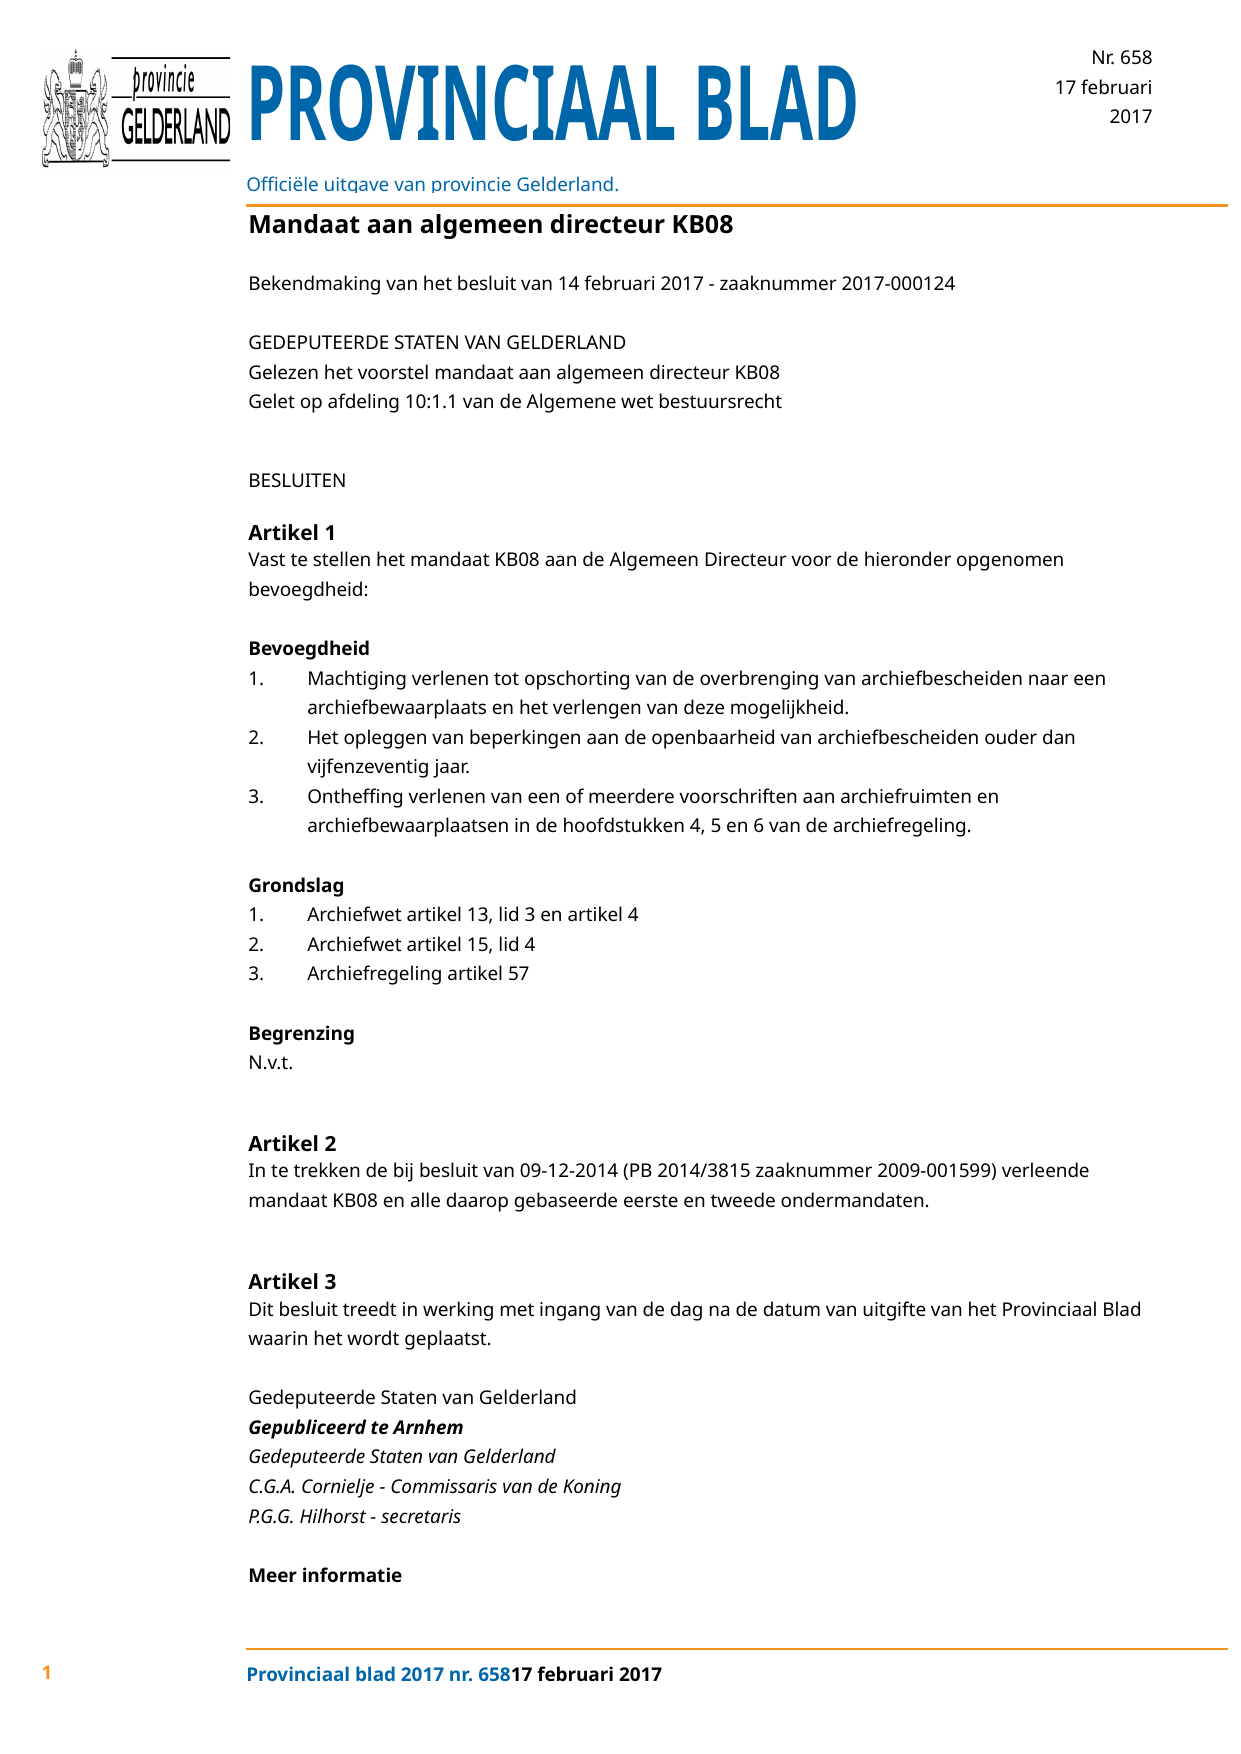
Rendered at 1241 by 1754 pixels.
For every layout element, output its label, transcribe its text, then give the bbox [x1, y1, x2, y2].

list Ontheffing verlenen van een of meerdere voorschriften aan archiefruimten en archiefbewaarplaatsen in de hoofdstukken 4, 5 en 6 van de archiefregeling. [248, 783, 1152, 838]
text Dit besluit treedt in werking met ingang van de dag na de datum van uitgifte van het Provinciaal Blad waarin het wordt geplaatst. [248, 1296, 1152, 1351]
text P.G.G. Hilhorst - secretaris [248, 1503, 1152, 1528]
text Bekendmaking van het besluit van 14 februari 2017 - zaaknummer 2017-000124 [248, 270, 1152, 296]
text Artikel 1 [248, 518, 1152, 546]
picture [41, 47, 231, 172]
list Archiefwet artikel 13, lid 3 en artikel 4 [248, 901, 1152, 927]
text BESLUITEN [248, 467, 1152, 493]
text Gelet op afdeling 10:1.1 van de Algemene wet bestuursrecht [248, 389, 1152, 414]
text Bevoegdheid [248, 635, 1152, 661]
text Artikel 2 [248, 1129, 1152, 1158]
text Gelezen het voorstel mandaat aan algemeen directeur KB08 [248, 359, 1152, 385]
text C.G.A. Cornielje - Commissaris van de Koning [248, 1473, 1152, 1499]
text N.v.t. [248, 1049, 1152, 1075]
text Meer informatie [248, 1562, 1152, 1588]
list Machtiging verlenen tot opschorting van de overbrenging van archiefbescheiden naar een archiefbewaarplaats en het verlengen van deze mogelijkheid. [248, 665, 1152, 720]
list Archiefwet artikel 15, lid 4 [248, 931, 1152, 957]
text Gedeputeerde Staten van Gelderland [248, 1444, 1152, 1469]
text GEDEPUTEERDE STATEN VAN GELDERLAND [248, 329, 1152, 355]
text Mandaat aan algemeen directeur KB08 [248, 207, 1152, 241]
text Gepubliceerd te Arnhem [248, 1414, 1152, 1440]
text Grondslag [248, 872, 1152, 897]
text Vast te stellen het mandaat KB08 aan de Algemeen Directeur voor de hieronder opgenomen bevoegdheid: [248, 546, 1152, 602]
text Begrenzing [248, 1020, 1152, 1045]
list Archiefregeling artikel 57 [248, 961, 1152, 986]
text Artikel 3 [248, 1267, 1152, 1296]
text Gedeputeerde Staten van Gelderland [248, 1384, 1152, 1410]
text In te trekken de bij besluit van 09-12-2014 (PB 2014/3815 zaaknummer 2009-001599) verleende mandaat KB08 en alle daarop gebaseerde eerste en tweede ondermandaten. [248, 1158, 1152, 1213]
list Het opleggen van beperkingen aan de openbaarheid van archiefbescheiden ouder dan vijfenzeventig jaar. [248, 724, 1152, 779]
